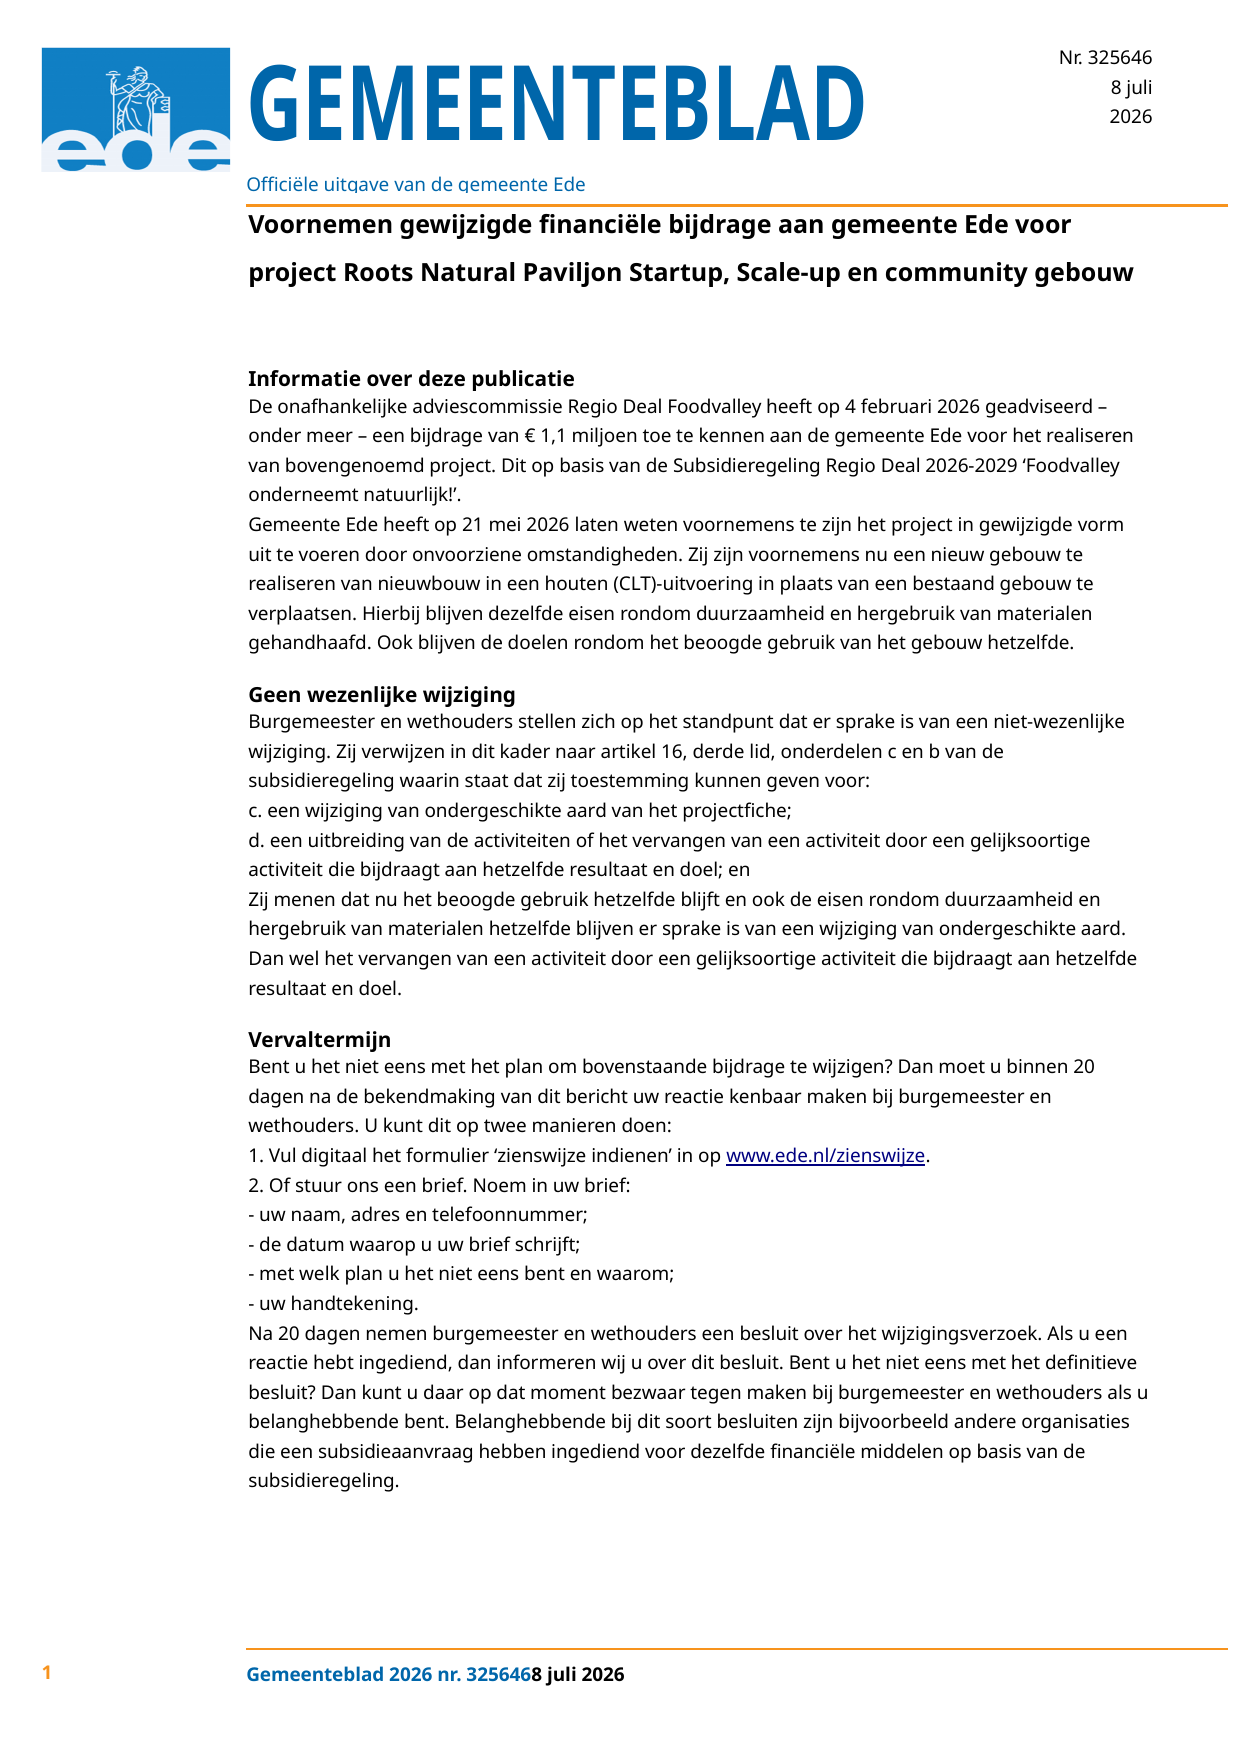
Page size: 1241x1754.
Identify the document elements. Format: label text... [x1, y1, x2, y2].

text 2. Of stuur ons een brief. Noem in uw brief: [248, 1172, 1152, 1198]
text c. een wijziging van ondergeschikte aard van het projectfiche; [248, 797, 1152, 823]
text - met welk plan u het niet eens bent en waarom; [248, 1261, 1152, 1286]
text Na 20 dagen nemen burgemeester en wethouders een besluit over het wijzigingsverzoek. Als u een reactie hebt ingediend, dan informeren wij u over dit besluit. Bent u het niet eens met het definitieve besluit? Dan kunt u daar op dat moment bezwaar tegen maken bij burgemeester en wethouders als u belanghebbende bent. Belanghebbende bij dit soort besluiten zijn bijvoorbeeld andere organisaties die een subsidieaanvraag hebben ingediend voor dezelfde financiële middelen op basis van de subsidieregeling. [248, 1320, 1152, 1493]
text d. een uitbreiding van de activiteiten of het vervangen van een activiteit door een gelijksoortige activiteit die bijdraagt aan hetzelfde resultaat en doel; en [248, 827, 1152, 882]
text Zij menen dat nu het beoogde gebruik hetzelfde blijft en ook de eisen rondom duurzaamheid en hergebruik van materialen hetzelfde blijven er sprake is van een wijziging van ondergeschikte aard. Dan wel het vervangen van een activiteit door een gelijksoortige activiteit die bijdraagt aan hetzelfde resultaat en doel. [248, 886, 1152, 1000]
text Voornemen gewijzigde financiële bijdrage aan gemeente Ede voor project Roots Natural Paviljon Startup, Scale-up en community gebouw [248, 207, 1152, 288]
text Geen wezenlijke wijziging [248, 680, 1152, 708]
text De onafhankelijke adviescommissie Regio Deal Foodvalley heeft op 4 februari 2026 geadviseerd – onder meer – een bijdrage van € 1,1 miljoen toe te kennen aan de gemeente Ede voor het realiseren van bovengenoemd project. Dit op basis van de Subsidieregeling Regio Deal 2026-2029 ‘Foodvalley onderneemt natuurlijk!’. [248, 393, 1152, 507]
text 1. Vul digitaal het formulier ‘zienswijze indienen’ in op www.ede.nl/zienswijze. [248, 1142, 1152, 1168]
text Gemeente Ede heeft op 21 mei 2026 laten weten voornemens te zijn het project in gewijzigde vorm uit te voeren door onvoorziene omstandigheden. Zij zijn voornemens nu een nieuw gebouw te realiseren van nieuwbouw in een houten (CLT)-uitvoering in plaats van een bestaand gebouw te verplaatsen. Hierbij blijven dezelfde eisen rondom duurzaamheid en hergebruik van materialen gehandhaafd. Ook blijven de doelen rondom het beoogde gebruik van het gebouw hetzelfde. [248, 511, 1152, 655]
text Bent u het niet eens met het plan om bovenstaande bijdrage te wijzigen? Dan moet u binnen 20 dagen na de bekendmaking van dit bericht uw reactie kenbaar maken bij burgemeester en wethouders. U kunt dit op twee manieren doen: [248, 1053, 1152, 1138]
text Burgemeester en wethouders stellen zich op het standpunt dat er sprake is van een niet-wezenlijke wijziging. Zij verwijzen in dit kader naar artikel 16, derde lid, onderdelen c en b van de subsidieregeling waarin staat dat zij toestemming kunnen geven voor: [248, 708, 1152, 793]
picture [41, 47, 231, 172]
text - uw naam, adres en telefoonnummer; [248, 1201, 1152, 1227]
text Vervaltermijn [248, 1025, 1152, 1053]
text - uw handtekening. [248, 1290, 1152, 1316]
text - de datum waarop u uw brief schrijft; [248, 1231, 1152, 1257]
text Informatie over deze publicatie [248, 364, 1152, 393]
